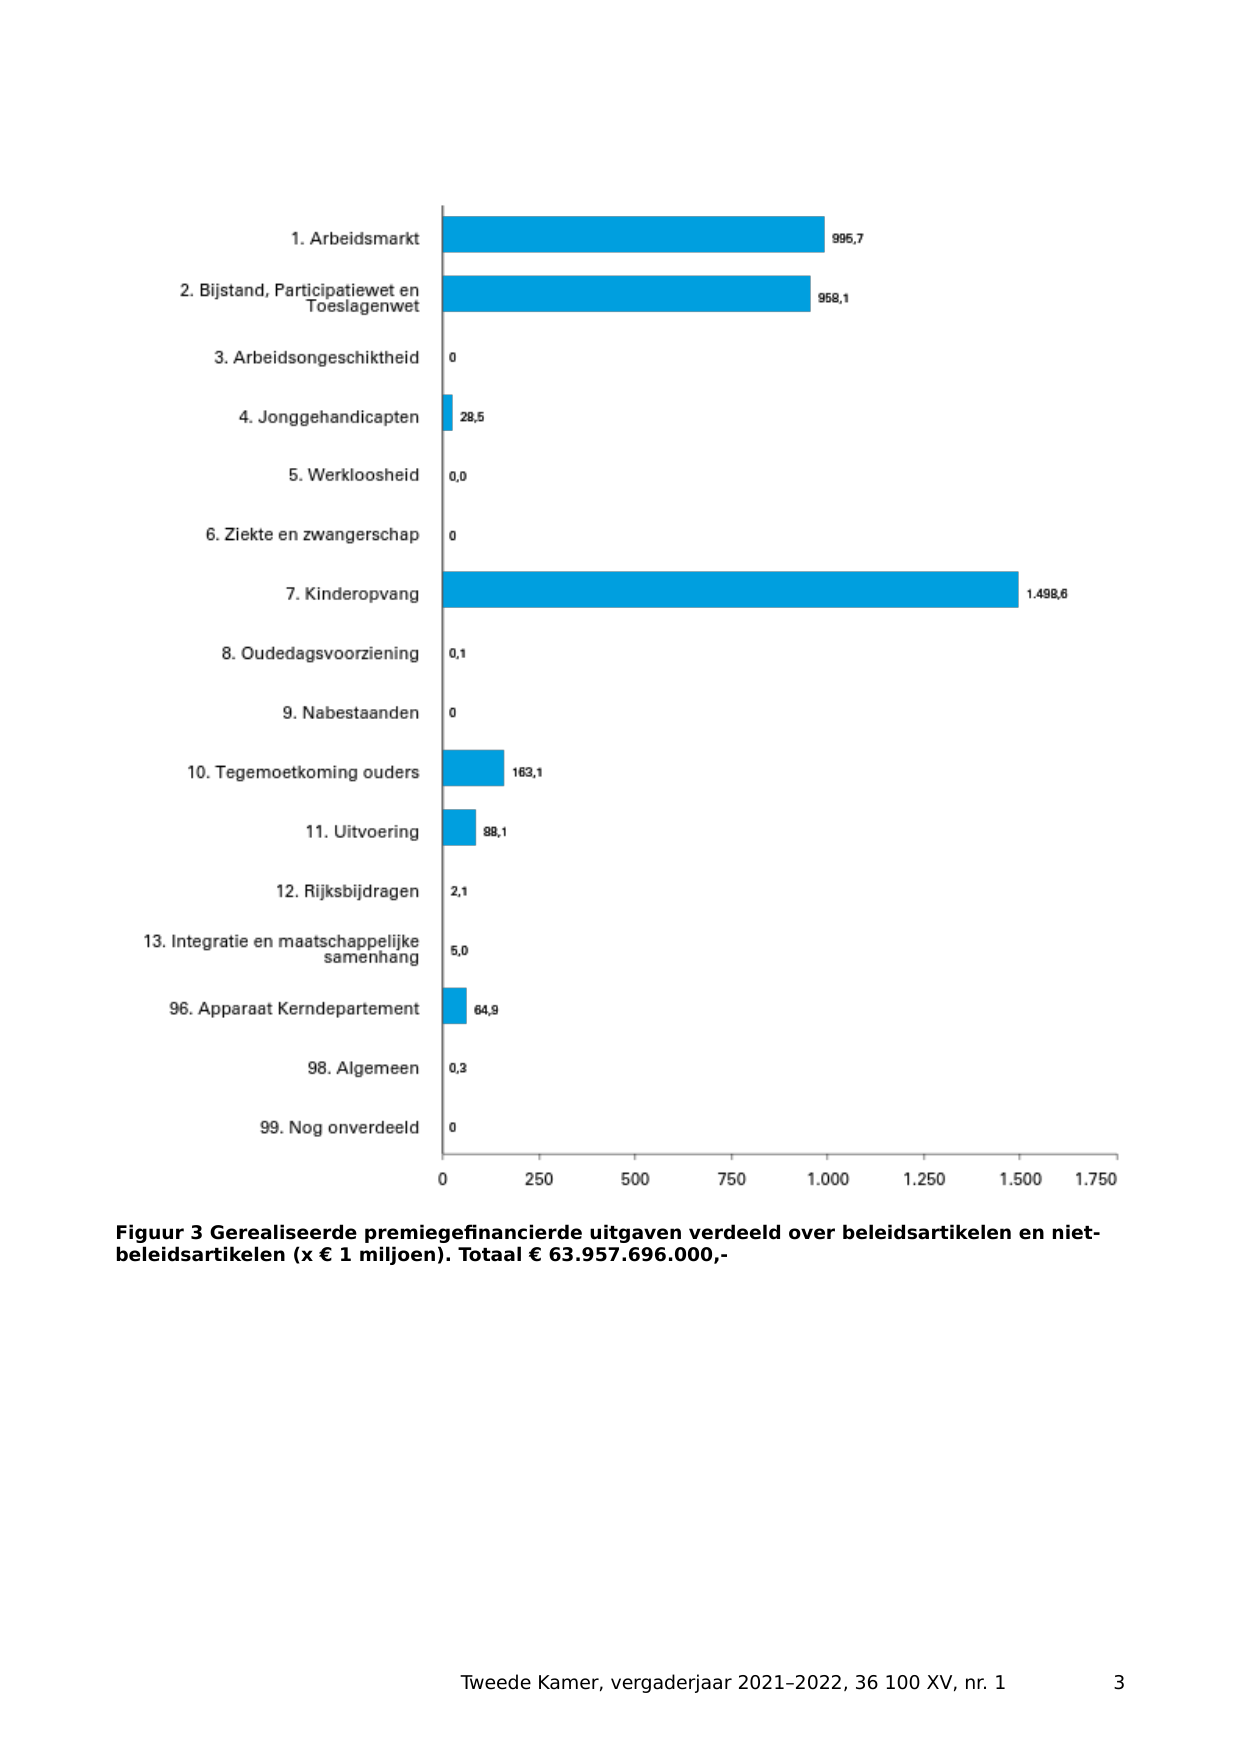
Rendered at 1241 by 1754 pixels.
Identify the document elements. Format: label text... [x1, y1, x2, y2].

title Figuur 3 Gerealiseerde premiegefinancierde uitgaven verdeeld over beleidsartikelen en niet-beleidsartikelen (x € 1 miljoen). Totaal € 63.957.696.000,- [115, 1222, 1125, 1266]
